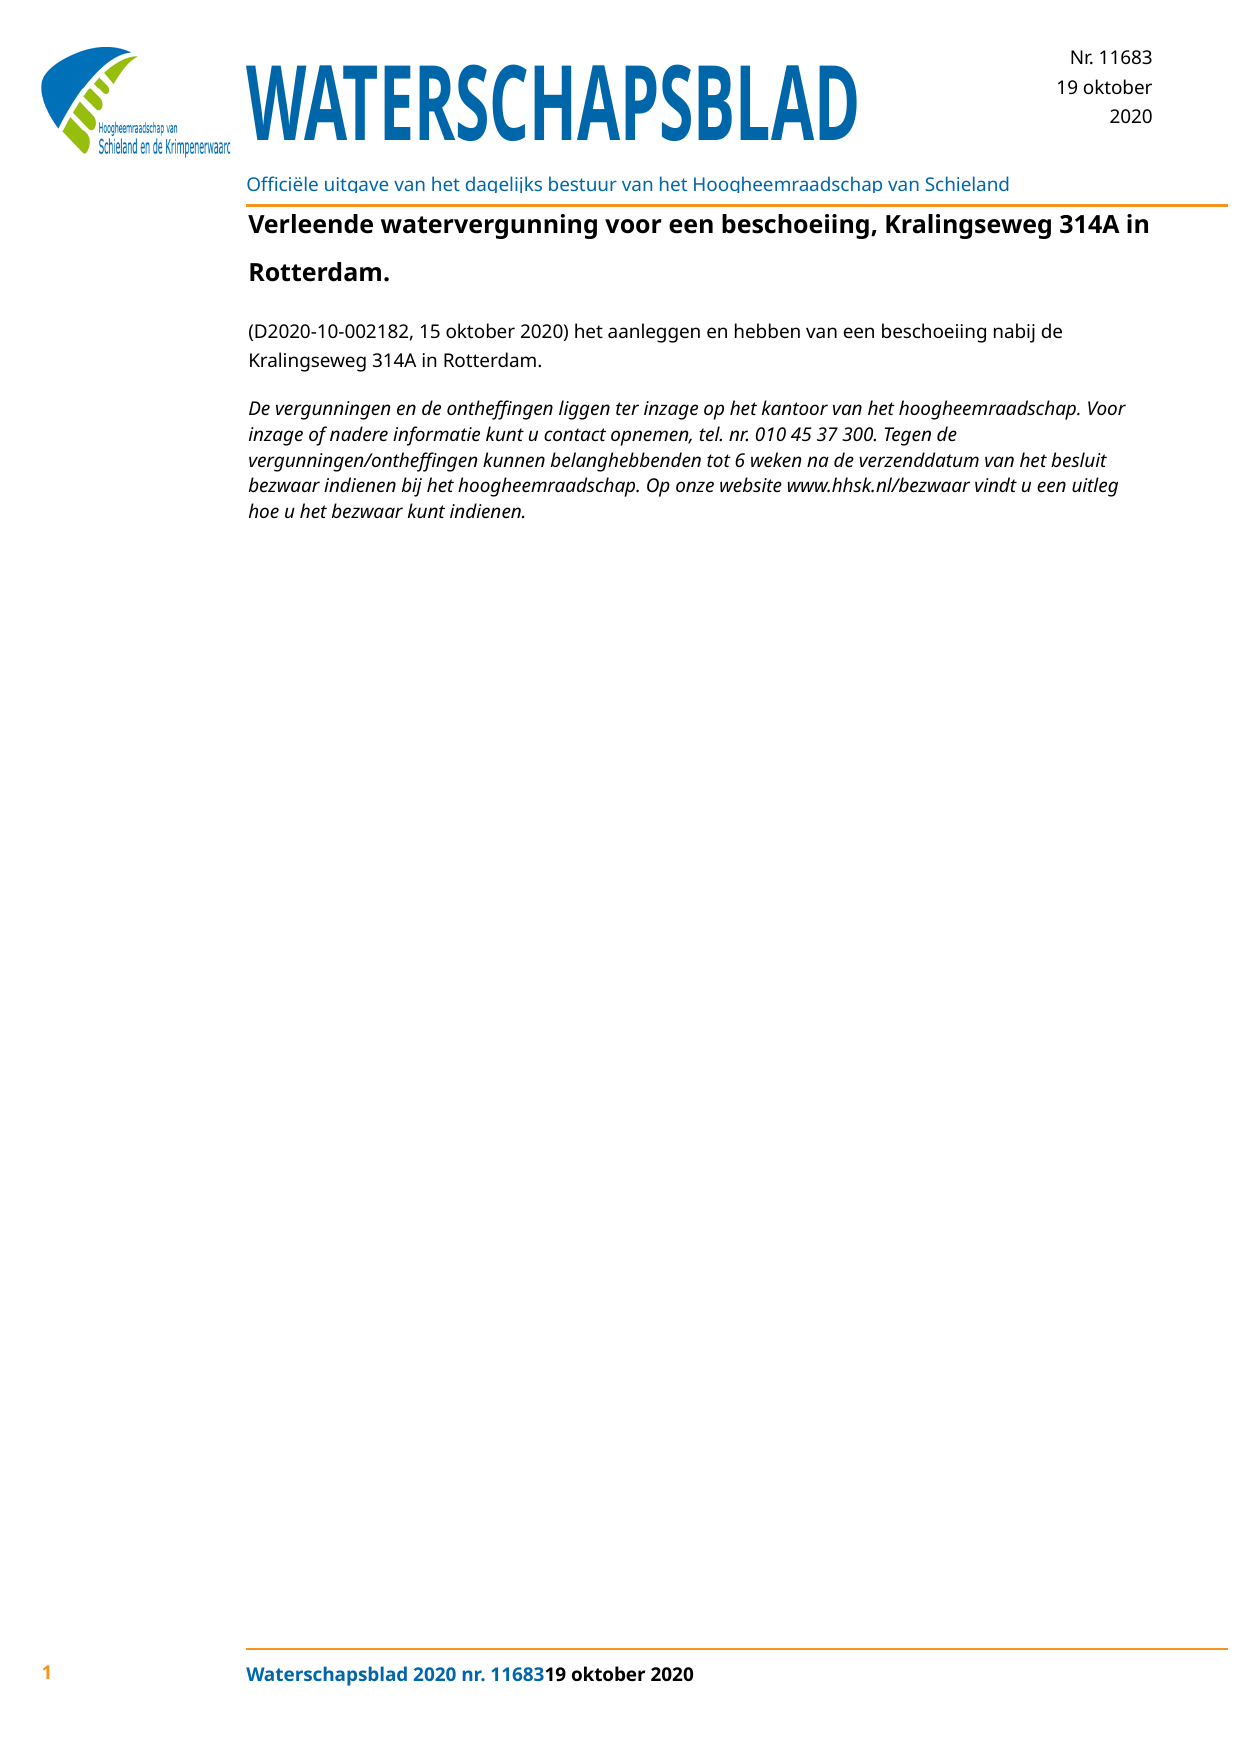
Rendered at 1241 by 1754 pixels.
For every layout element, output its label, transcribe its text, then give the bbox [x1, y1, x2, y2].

text (D2020-10-002182, 15 oktober 2020) het aanleggen en hebben van een beschoeiing nabij de Kralingseweg 314A in Rotterdam. [248, 318, 1152, 373]
picture [41, 47, 231, 172]
text De vergunningen en de ontheffingen liggen ter inzage op het kantoor van het hoogheemraadschap. Voor inzage of nadere informatie kunt u contact opnemen, tel. nr. 010 45 37 300. Tegen de vergunningen/ontheffingen kunnen belanghebbenden tot 6 weken na de verzenddatum van het besluit bezwaar indienen bij het hoogheemraadschap. Op onze website www.hhsk.nl/bezwaar vindt u een uitleg hoe u het bezwaar kunt indienen. [248, 395, 1152, 524]
text Verleende watervergunning voor een beschoeiing, Kralingseweg 314A in Rotterdam. [248, 207, 1152, 288]
